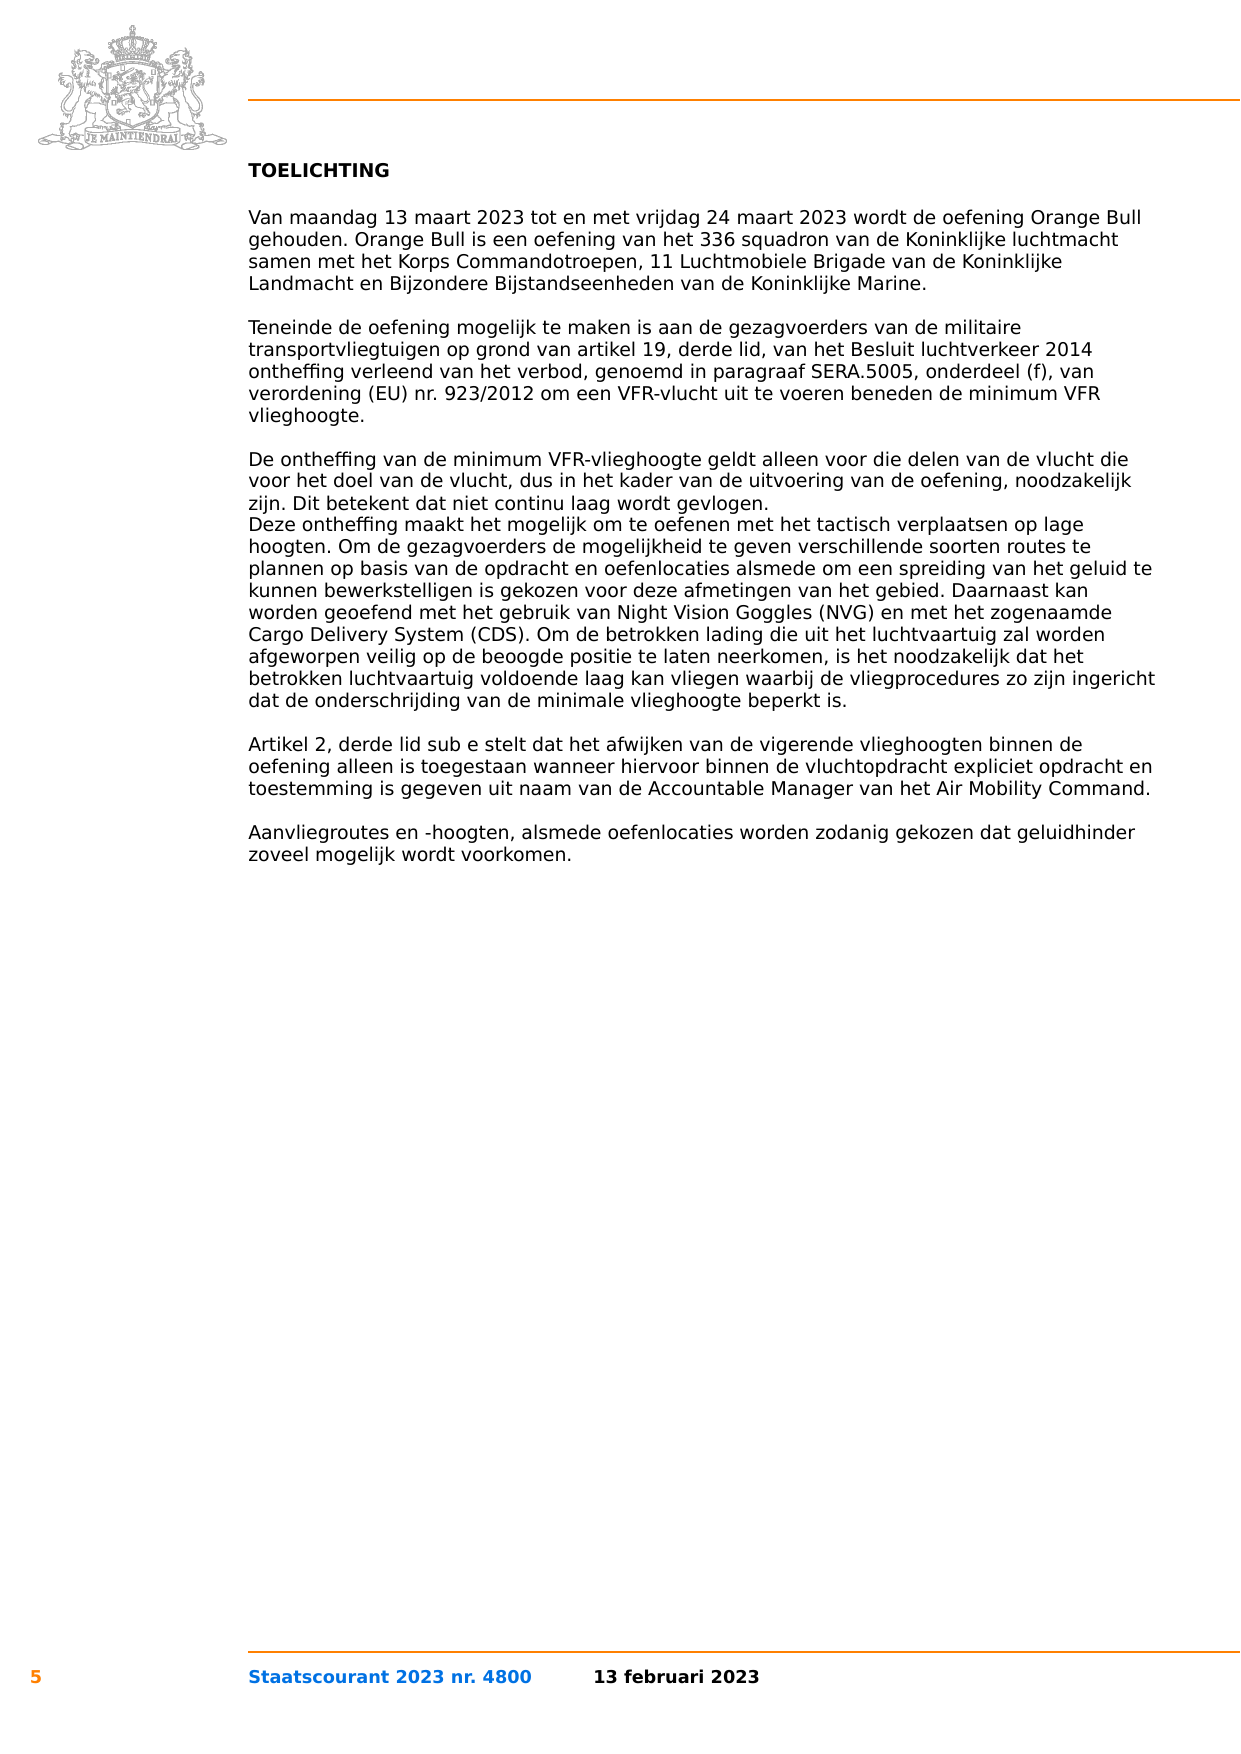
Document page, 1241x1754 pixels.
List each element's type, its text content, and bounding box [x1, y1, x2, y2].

subtitle TOELICHTING [248, 160, 1163, 182]
picture [38, 25, 227, 150]
text Teneinde de oefening mogelijk te maken is aan de gezagvoerders van de militaire transportvliegtuigen op grond van artikel 19, derde lid, van het Besluit luchtverkeer 2014 ontheffing verleend van het verbod, genoemd in paragraaf SERA.5005, onderdeel (f), van verordening (EU) nr. 923/2012 om een VFR-vlucht uit te voeren beneden de minimum VFR vlieghoogte. [248, 317, 1163, 427]
text Artikel 2, derde lid sub e stelt dat het afwijken van de vigerende vlieghoogten binnen de oefening alleen is toegestaan wanneer hiervoor binnen de vluchtopdracht expliciet opdracht en toestemming is gegeven uit naam van de Accountable Manager van het Air Mobility Command. [248, 734, 1163, 800]
text Van maandag 13 maart 2023 tot en met vrijdag 24 maart 2023 wordt de oefening Orange Bull gehouden. Orange Bull is een oefening van het 336 squadron van de Koninklijke luchtmacht samen met het Korps Commandotroepen, 11 Luchtmobiele Brigade van de Koninklijke Landmacht en Bijzondere Bijstandseenheden van de Koninklijke Marine. [248, 207, 1163, 295]
text De ontheffing van de minimum VFR-vlieghoogte geldt alleen voor die delen van de vlucht die voor het doel van de vlucht, dus in het kader van de uitvoering van de oefening, noodzakelijk zijn. Dit betekent dat niet continu laag wordt gevlogen. [248, 448, 1163, 514]
text Aanvliegroutes en -hoogten, alsmede oefenlocaties worden zodanig gekozen dat geluidhinder zoveel mogelijk wordt voorkomen. [248, 822, 1163, 866]
text Deze ontheffing maakt het mogelijk om te oefenen met het tactisch verplaatsen op lage hoogten. Om de gezagvoerders de mogelijkheid te geven verschillende soorten routes te plannen op basis van de opdracht en oefenlocaties alsmede om een spreiding van het geluid te kunnen bewerkstelligen is gekozen voor deze afmetingen van het gebied. Daarnaast kan worden geoefend met het gebruik van Night Vision Goggles (NVG) en met het zogenaamde Cargo Delivery System (CDS). Om de betrokken lading die uit het luchtvaartuig zal worden afgeworpen veilig op de beoogde positie te laten neerkomen, is het noodzakelijk dat het betrokken luchtvaartuig voldoende laag kan vliegen waarbij de vliegprocedures zo zijn ingericht dat de onderschrijding van de minimale vlieghoogte beperkt is. [248, 514, 1163, 712]
